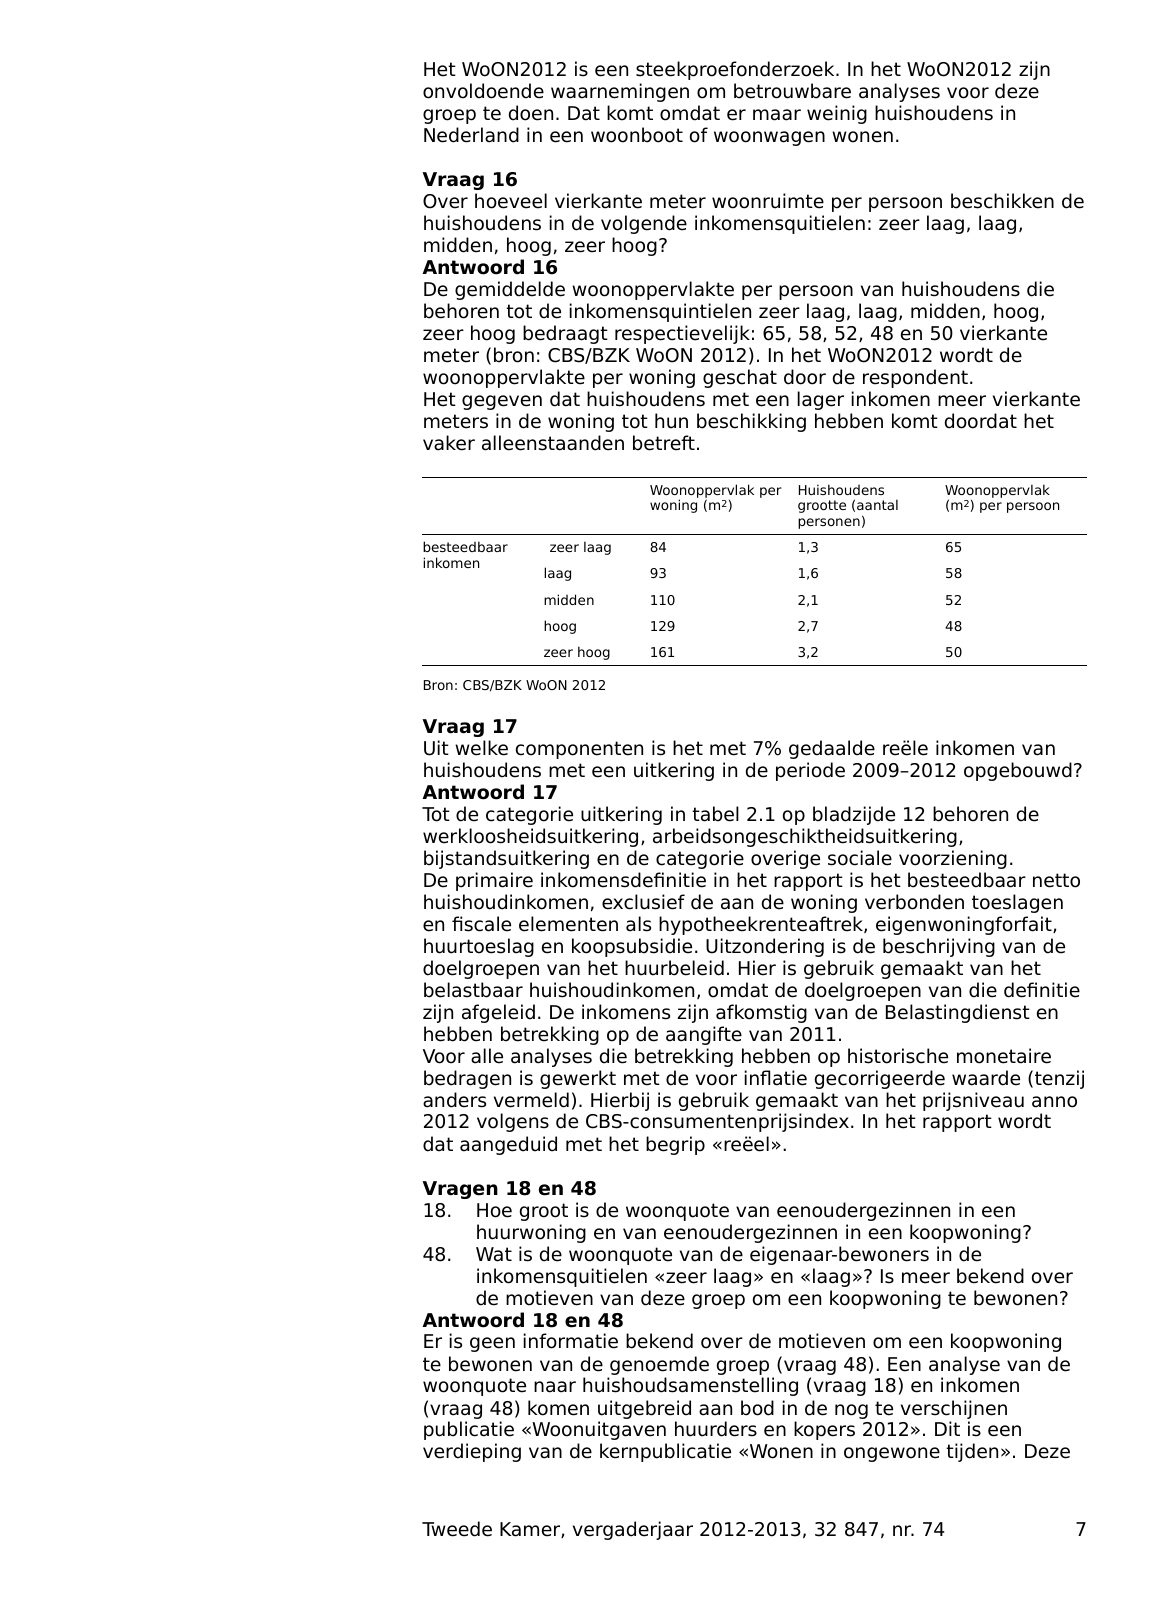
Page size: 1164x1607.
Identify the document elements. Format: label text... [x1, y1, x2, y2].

text Tot de categorie uitkering in tabel 2.1 op bladzijde 12 behoren de werkloosheidsuitkering, arbeidsongeschiktheidsuitkering, bijstandsuitkering en de categorie overige sociale voorziening. [422, 804, 1087, 870]
table_cell 1,6 [791, 561, 939, 587]
text 48. Wat is de woonquote van de eigenaar-bewoners in de inkomensquitielen «zeer laag» en «laag»? Is meer bekend over de motieven van deze groep om een koopwoning te bewonen? [422, 1243, 1087, 1309]
table_cell 65 [939, 535, 1087, 561]
table_cell 2,1 [791, 587, 939, 613]
table_cell 48 [939, 613, 1087, 639]
text Over hoeveel vierkante meter woonruimte per persoon beschikken de huishoudens in de volgende inkomensquitielen: zeer laag, laag, midden, hoog, zeer hoog? [422, 191, 1087, 257]
text Het WoON2012 is een steekproefonderzoek. In het WoON2012 zijn onvoldoende waarnemingen om betrouwbare analyses voor deze groep te doen. Dat komt omdat er maar weinig huishoudens in Nederland in een woonboot of woonwagen wonen. [422, 59, 1087, 147]
table_cell besteedbaar inkomen [422, 535, 543, 665]
text 18. Hoe groot is de woonquote van eenoudergezinnen in een huurwoning en van eenoudergezinnen in een koopwoning? [422, 1199, 1087, 1243]
table_cell 93 [644, 561, 791, 587]
table_cell 2,7 [791, 613, 939, 639]
text Antwoord 17 [422, 782, 1087, 804]
table_cell 58 [939, 561, 1087, 587]
text Vraag 17 [422, 716, 1087, 738]
text Er is geen informatie bekend over de motieven om een koopwoning te bewonen van de genoemde groep (vraag 48). Een analyse van de woonquote naar huishoudsamenstelling (vraag 18) en inkomen (vraag 48) komen uitgebreid aan bod in de nog te verschijnen publicatie «Woonuitgaven huurders en kopers 2012». Dit is een verdieping van de kernpublicatie «Wonen in ongewone tijden». Deze [422, 1331, 1087, 1463]
table_cell 110 [644, 587, 791, 613]
text Het gegeven dat huishoudens met een lager inkomen meer vierkante meters in de woning tot hun beschikking hebben komt doordat het vaker alleenstaanden betreft. [422, 389, 1087, 455]
table_cell zeer laag [543, 535, 644, 561]
text De gemiddelde woonoppervlakte per persoon van huishoudens die behoren tot de inkomensquintielen zeer laag, laag, midden, hoog, zeer hoog bedraagt respectievelijk: 65, 58, 52, 48 en 50 vierkante meter (bron: CBS/BZK WoON 2012). In het WoON2012 wordt de woonoppervlakte per woning geschat door de respondent. [422, 279, 1087, 389]
table_cell 161 [644, 639, 791, 665]
text Vragen 18 en 48 [422, 1178, 1087, 1199]
table_cell 52 [939, 587, 1087, 613]
table_cell midden [543, 587, 644, 613]
table_header Woonoppervlak (m2) per persoon [939, 478, 1087, 534]
table_cell 129 [644, 613, 791, 639]
text De primaire inkomensdefinitie in het rapport is het besteedbaar netto huishoudinkomen, exclusief de aan de woning verbonden toeslagen en fiscale elementen als hypotheekrenteaftrek, eigenwoningforfait, huurtoeslag en koopsubsidie. Uitzondering is de beschrijving van de doelgroepen van het huurbeleid. Hier is gebruik gemaakt van het belastbaar huishoudinkomen, omdat de doelgroepen van die definitie zijn afgeleid. De inkomens zijn afkomstig van de Belastingdienst en hebben betrekking op de aangifte van 2011. [422, 870, 1087, 1046]
text Uit welke componenten is het met 7% gedaalde reële inkomen van huishoudens met een uitkering in de periode 2009–2012 opgebouwd? [422, 738, 1087, 782]
table_cell 3,2 [791, 639, 939, 665]
table_cell zeer hoog [543, 639, 644, 665]
table_cell 50 [939, 639, 1087, 665]
text Antwoord 16 [422, 257, 1087, 279]
table_header [422, 478, 644, 534]
table_cell Bron: CBS/BZK WoON 2012 [422, 666, 1087, 694]
text Vraag 16 [422, 169, 1087, 191]
table_cell hoog [543, 613, 644, 639]
table_header Woonoppervlak per woning (m2) [644, 478, 791, 534]
table_cell 84 [644, 535, 791, 561]
table_cell laag [543, 561, 644, 587]
text Voor alle analyses die betrekking hebben op historische monetaire bedragen is gewerkt met de voor inflatie gecorrigeerde waarde (tenzij anders vermeld). Hierbij is gebruik gemaakt van het prijsniveau anno 2012 volgens de CBS-consumentenprijsindex. In het rapport wordt dat aangeduid met het begrip «reëel». [422, 1046, 1087, 1155]
table_header Huishoudens grootte (aantal personen) [791, 478, 939, 534]
text Antwoord 18 en 48 [422, 1309, 1087, 1331]
table_cell 1,3 [791, 535, 939, 561]
